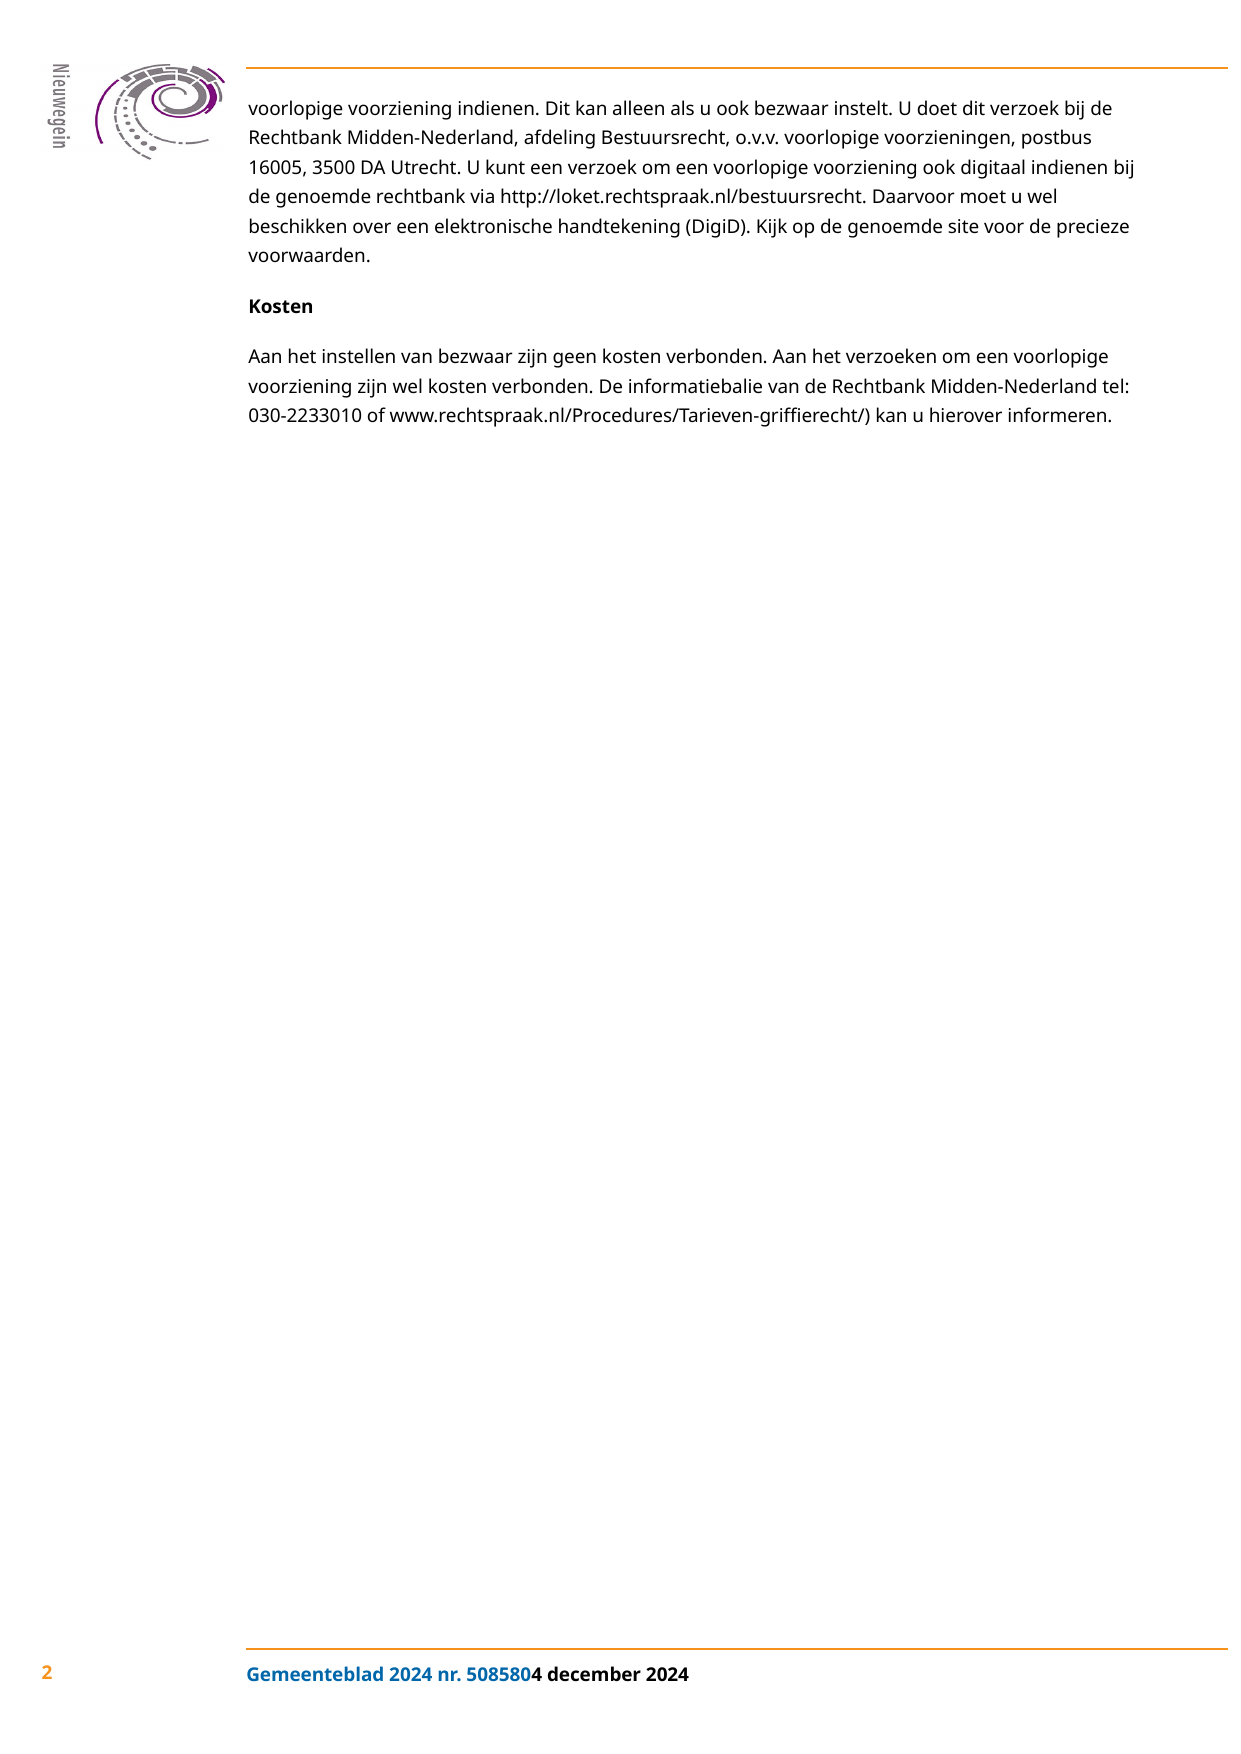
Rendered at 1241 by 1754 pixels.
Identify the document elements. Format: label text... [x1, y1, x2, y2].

text voorlopige voorziening indienen. Dit kan alleen als u ook bezwaar instelt. U doet dit verzoek bij de Rechtbank Midden-Nederland, afdeling Bestuursrecht, o.v.v. voorlopige voorzieningen, postbus 16005, 3500 DA Utrecht. U kunt een verzoek om een voorlopige voorziening ook digitaal indienen bij de genoemde rechtbank via http://loket.rechtspraak.nl/bestuursrecht. Daarvoor moet u wel beschikken over een elektronische handtekening (DigiD). Kijk op de genoemde site voor de precieze voorwaarden. [248, 95, 1152, 268]
text Aan het instellen van bezwaar zijn geen kosten verbonden. Aan het verzoeken om een voorlopige voorziening zijn wel kosten verbonden. De informatiebalie van de Rechtbank Midden-Nederland tel: 030-2233010 of www.rechtspraak.nl/Procedures/Tarieven-griffierecht/) kan u hierover informeren. [248, 343, 1152, 428]
text Kosten [248, 293, 1152, 319]
picture [41, 47, 231, 172]
